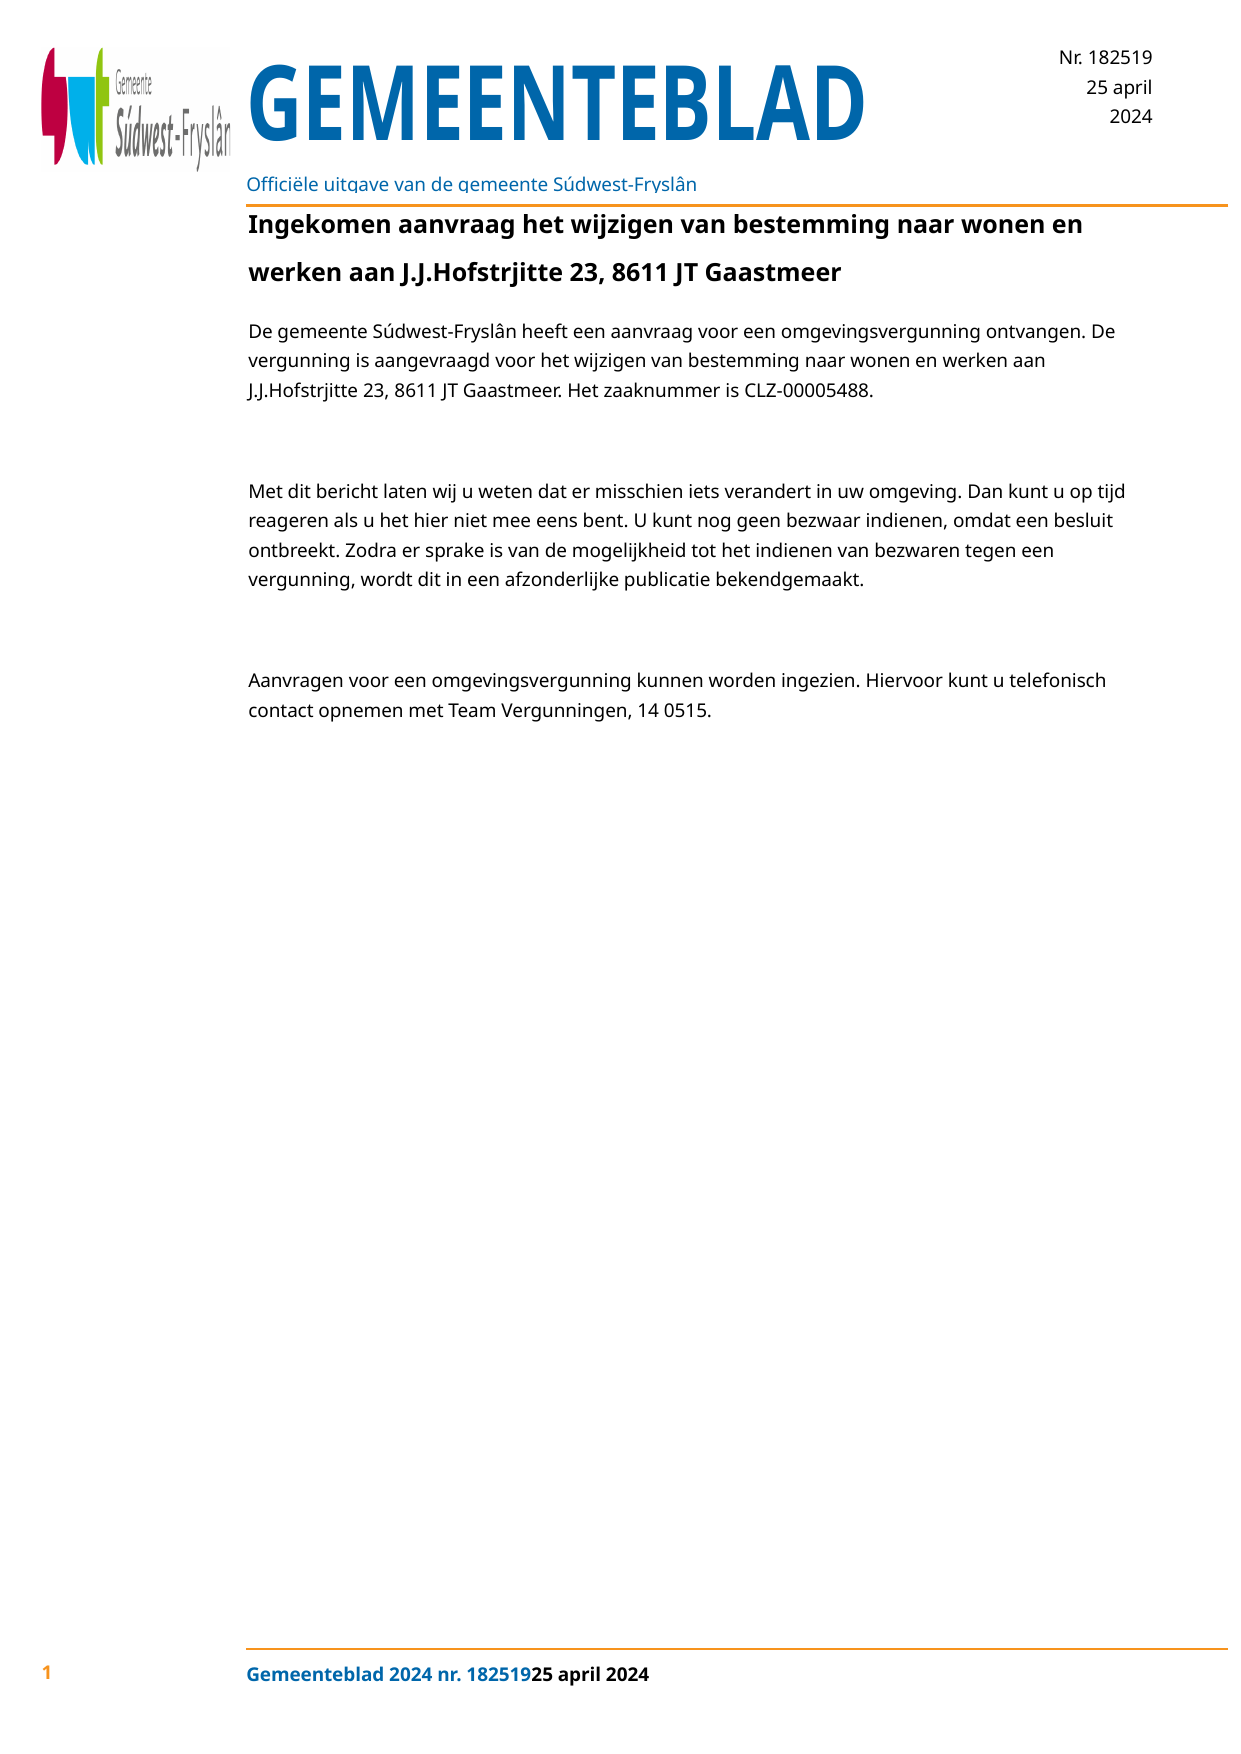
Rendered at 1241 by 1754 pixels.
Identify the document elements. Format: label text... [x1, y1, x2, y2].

picture [41, 47, 231, 172]
text Aanvragen voor een omgevingsvergunning kunnen worden ingezien. Hiervoor kunt u telefonisch contact opnemen met Team Vergunningen, 14 0515. [248, 667, 1152, 723]
text Ingekomen aanvraag het wijzigen van bestemming naar wonen en werken aan J.J.Hofstrjitte 23, 8611 JT Gaastmeer [248, 207, 1152, 288]
text Met dit bericht laten wij u weten dat er misschien iets verandert in uw omgeving. Dan kunt u op tijd reageren als u het hier niet mee eens bent. U kunt nog geen bezwaar indienen, omdat een besluit ontbreekt. Zodra er sprake is van de mogelijkheid tot het indienen van bezwaren tegen een vergunning, wordt dit in een afzonderlijke publicatie bekendgemaakt. [248, 478, 1152, 592]
text De gemeente Súdwest-Fryslân heeft een aanvraag voor een omgevingsvergunning ontvangen. De vergunning is aangevraagd voor het wijzigen van bestemming naar wonen en werken aan J.J.Hofstrjitte 23, 8611 JT Gaastmeer. Het zaaknummer is CLZ-00005488. [248, 318, 1152, 403]
